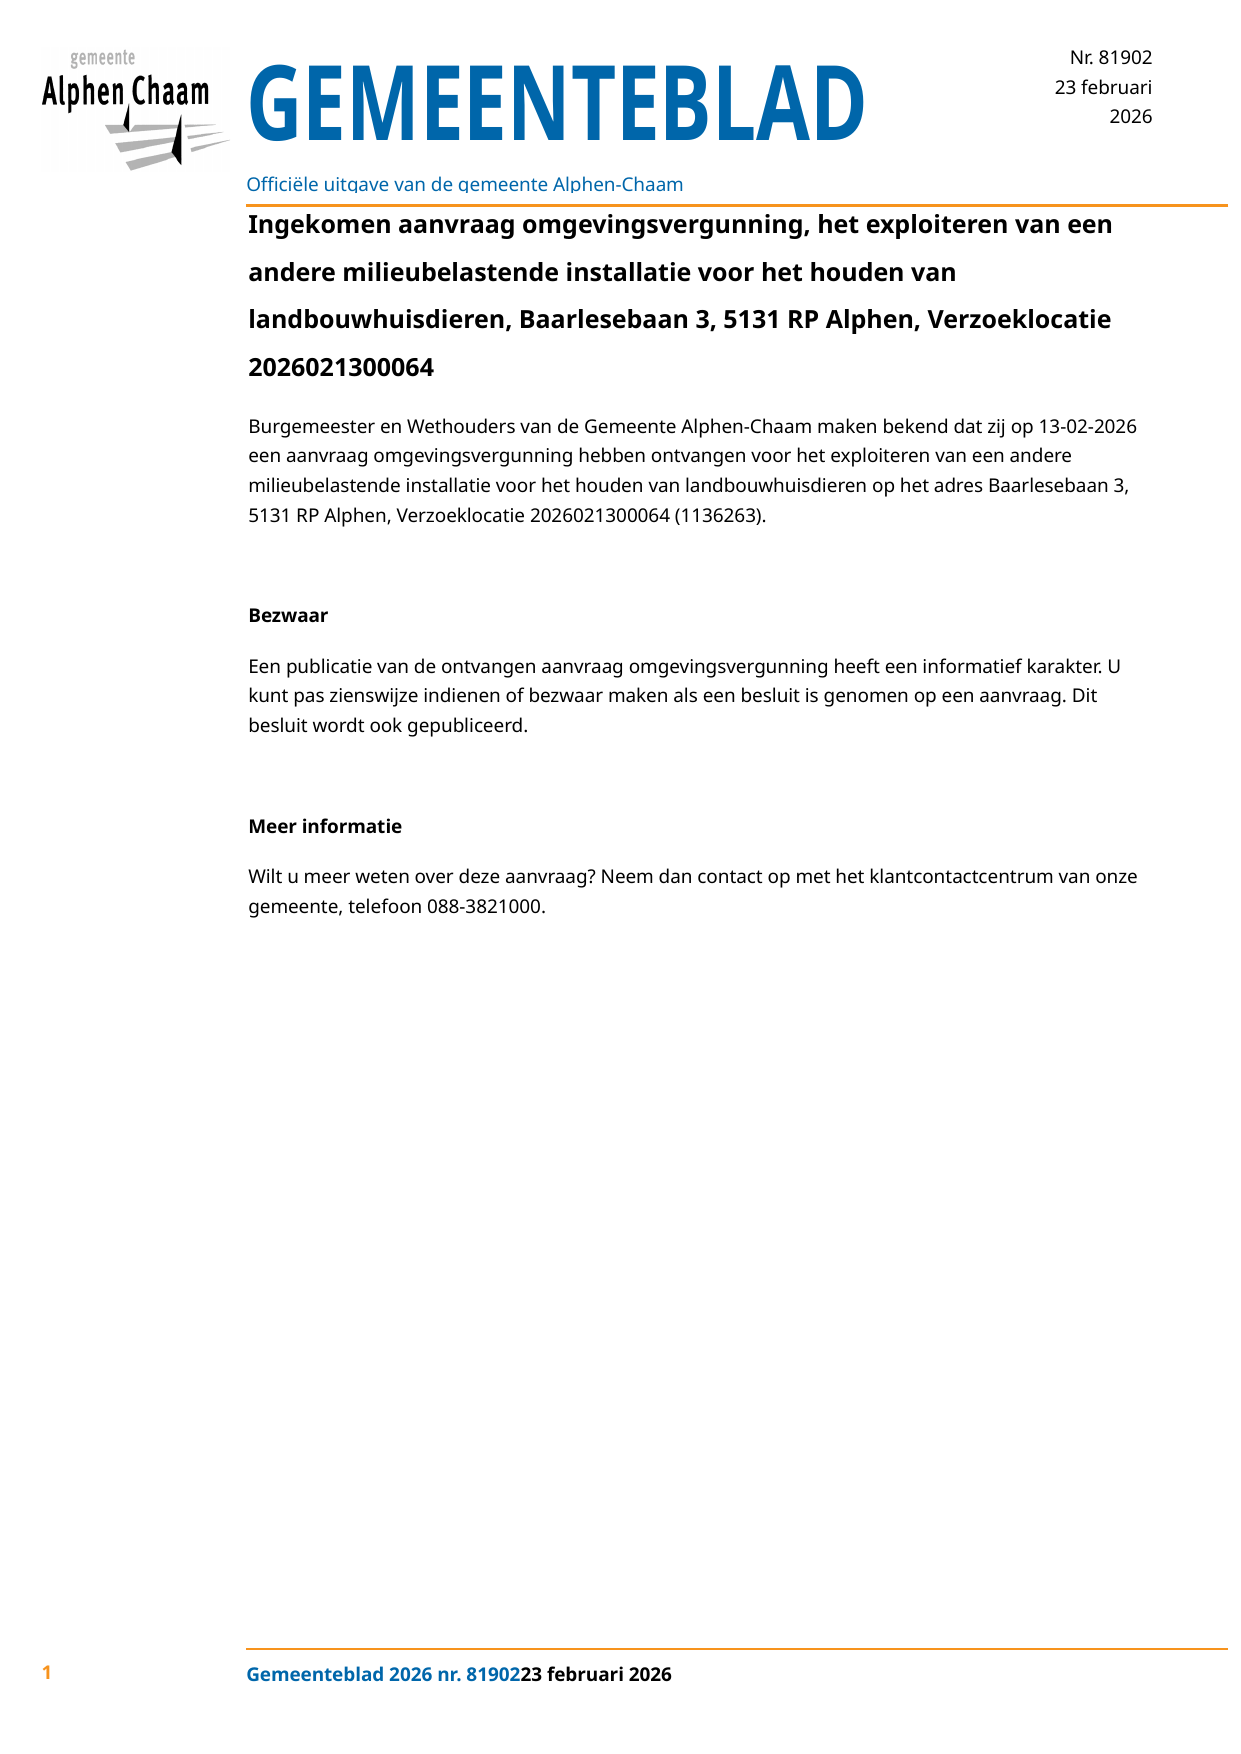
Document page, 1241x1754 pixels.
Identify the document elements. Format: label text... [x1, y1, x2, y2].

text Meer informatie [248, 813, 1152, 839]
text Ingekomen aanvraag omgevingsvergunning, het exploiteren van een andere milieubelastende installatie voor het houden van landbouwhuisdieren, Baarlesebaan 3, 5131 RP Alphen, Verzoeklocatie 2026021300064 [248, 207, 1152, 384]
text Wilt u meer weten over deze aanvraag? Neem dan contact op met het klantcontactcentrum van onze gemeente, telefoon 088-3821000. [248, 863, 1152, 919]
text Bezwaar [248, 603, 1152, 628]
picture [41, 47, 231, 172]
text Een publicatie van de ontvangen aanvraag omgevingsvergunning heeft een informatief karakter. U kunt pas zienswijze indienen of bezwaar maken als een besluit is genomen op een aanvraag. Dit besluit wordt ook gepubliceerd. [248, 653, 1152, 738]
text Burgemeester en Wethouders van de Gemeente Alphen-Chaam maken bekend dat zij op 13-02-2026 een aanvraag omgevingsvergunning hebben ontvangen voor het exploiteren van een andere milieubelastende installatie voor het houden van landbouwhuisdieren op het adres Baarlesebaan 3, 5131 RP Alphen, Verzoeklocatie 2026021300064 (1136263). [248, 413, 1152, 528]
